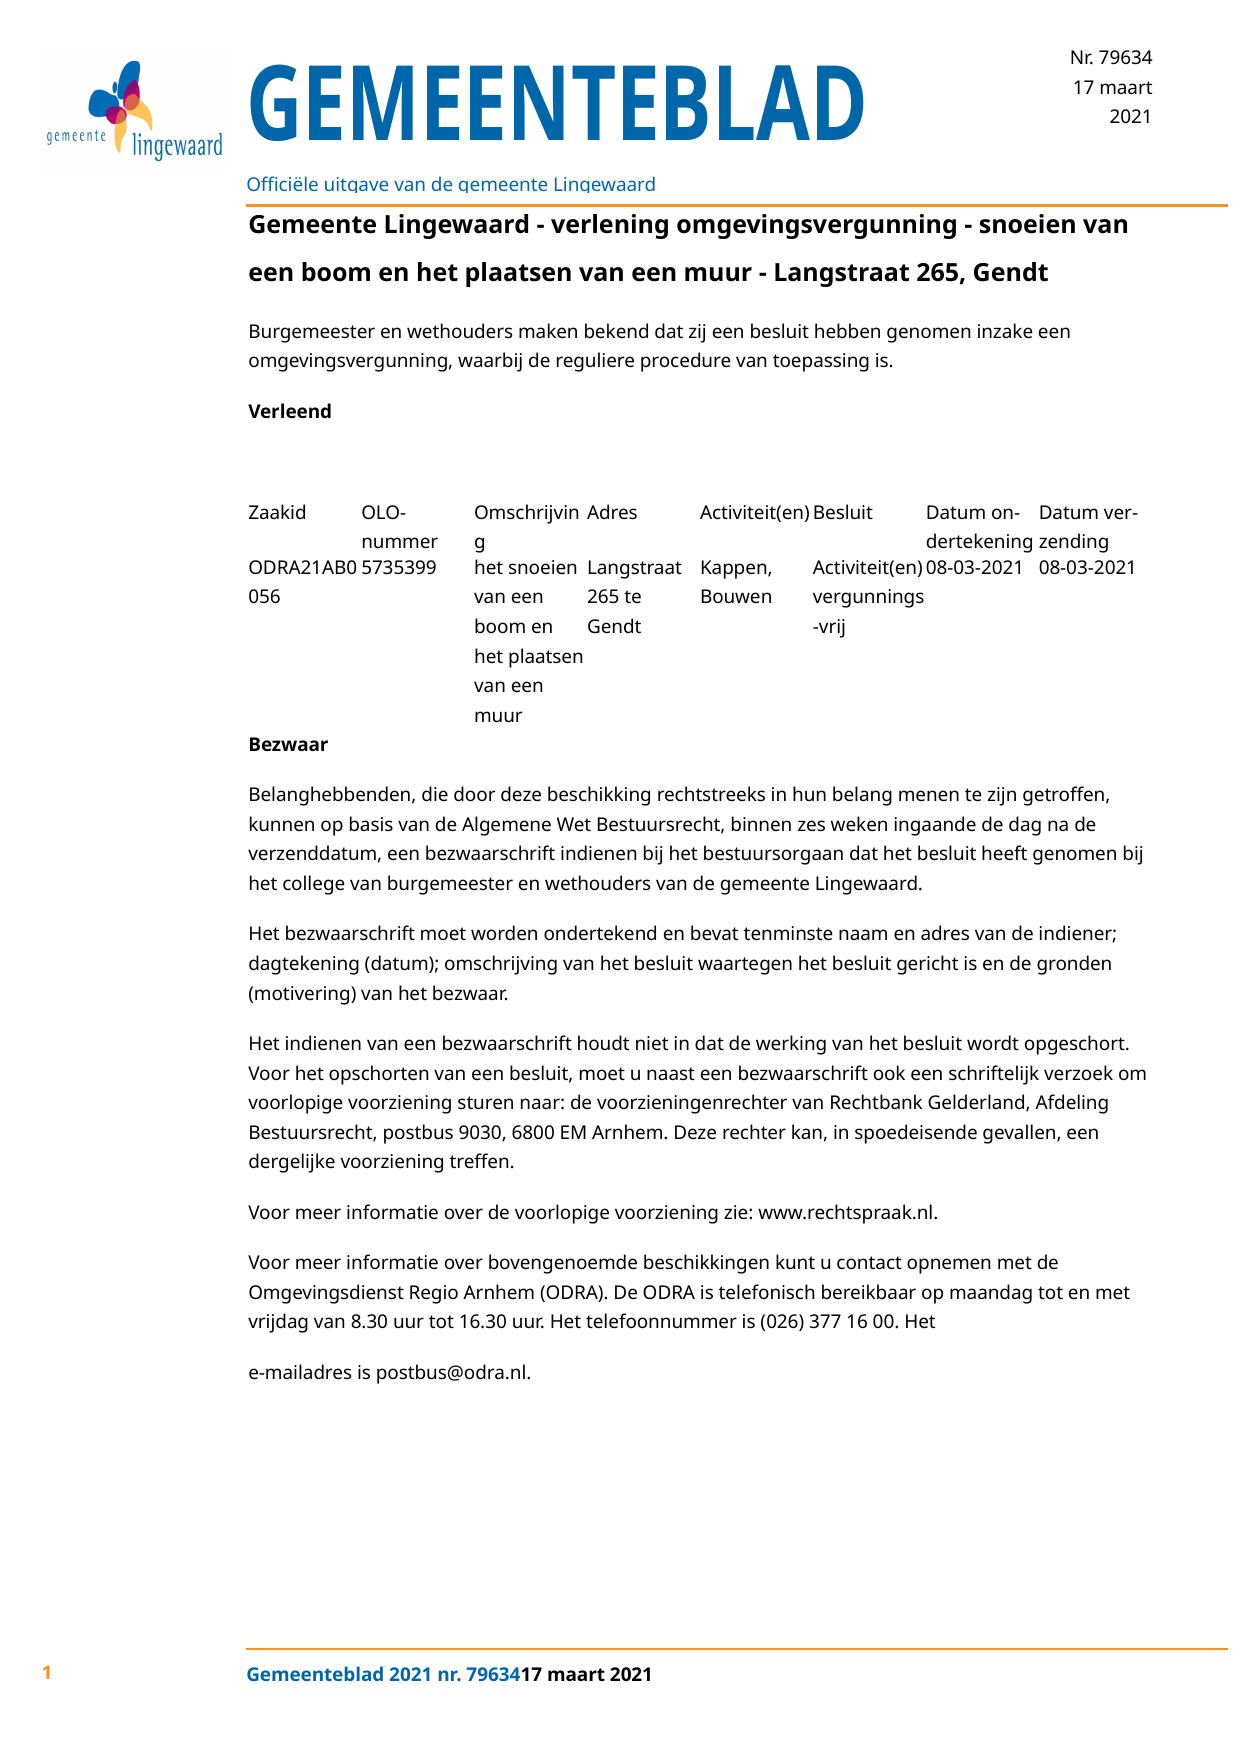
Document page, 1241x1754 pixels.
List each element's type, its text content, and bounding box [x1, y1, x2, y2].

table_header OLO-nummer [361, 499, 474, 554]
table_header Adres [587, 499, 700, 554]
table_header Omschrijving [474, 499, 587, 554]
table_cell 08-03-2021 [926, 554, 1038, 728]
picture [41, 47, 231, 172]
text Bezwaar [248, 731, 1152, 757]
text Gemeente Lingewaard - verlening omgevingsvergunning - snoeien van een boom en het plaatsen van een muur - Langstraat 265, Gendt [248, 207, 1152, 288]
text Belanghebbenden, die door deze beschikking rechtstreeks in hun belang menen te zijn getroffen, kunnen op basis van de Algemene Wet Bestuursrecht, binnen zes weken ingaande de dag na de verzenddatum, een bezwaarschrift indienen bij het bestuursorgaan dat het besluit heeft genomen bij het college van burgemeester en wethouders van de gemeente Lingewaard. [248, 781, 1152, 896]
table_header Datum ver-zending [1039, 499, 1152, 554]
table_header Datum on-dertekening [926, 499, 1038, 554]
table_header Besluit [813, 499, 926, 554]
table_header Zaakid [248, 499, 361, 554]
text e-mailadres is postbus@odra.nl. [248, 1359, 1152, 1385]
text Voor meer informatie over de voorlopige voorziening zie: www.rechtspraak.nl. [248, 1199, 1152, 1225]
table_cell Activiteit(en) vergunnings-vrij [813, 554, 926, 728]
text Verleend [248, 398, 1152, 424]
table_cell het snoeien van een boom en het plaatsen van een muur [474, 554, 587, 728]
table_header Activiteit(en) [700, 499, 813, 554]
table_cell ODRA21AB0056 [248, 554, 361, 728]
text Het bezwaarschrift moet worden ondertekend en bevat tenminste naam en adres van de indiener; dagtekening (datum); omschrijving van het besluit waartegen het besluit gericht is en de gronden (motivering) van het bezwaar. [248, 921, 1152, 1006]
table_cell 08-03-2021 [1039, 554, 1152, 728]
text Burgemeester en wethouders maken bekend dat zij een besluit hebben genomen inzake een omgevingsvergunning, waarbij de reguliere procedure van toepassing is. [248, 318, 1152, 373]
text Voor meer informatie over bovengenoemde beschikkingen kunt u contact opnemen met de Omgevingsdienst Regio Arnhem (ODRA). De ODRA is telefonisch bereikbaar op maandag tot en met vrijdag van 8.30 uur tot 16.30 uur. Het telefoonnummer is (026) 377 16 00. Het [248, 1249, 1152, 1334]
table_cell 5735399 [361, 554, 474, 728]
text Het indienen van een bezwaarschrift houdt niet in dat de werking van het besluit wordt opgeschort. Voor het opschorten van een besluit, moet u naast een bezwaarschrift ook een schriftelijk verzoek om voorlopige voorziening sturen naar: de voorzieningenrechter van Rechtbank Gelderland, Afdeling Bestuursrecht, postbus 9030, 6800 EM Arnhem. Deze rechter kan, in spoedeisende gevallen, een dergelijke voorziening treffen. [248, 1030, 1152, 1174]
table_cell Kappen, Bouwen [700, 554, 813, 728]
table_cell Langstraat 265 te Gendt [587, 554, 700, 728]
